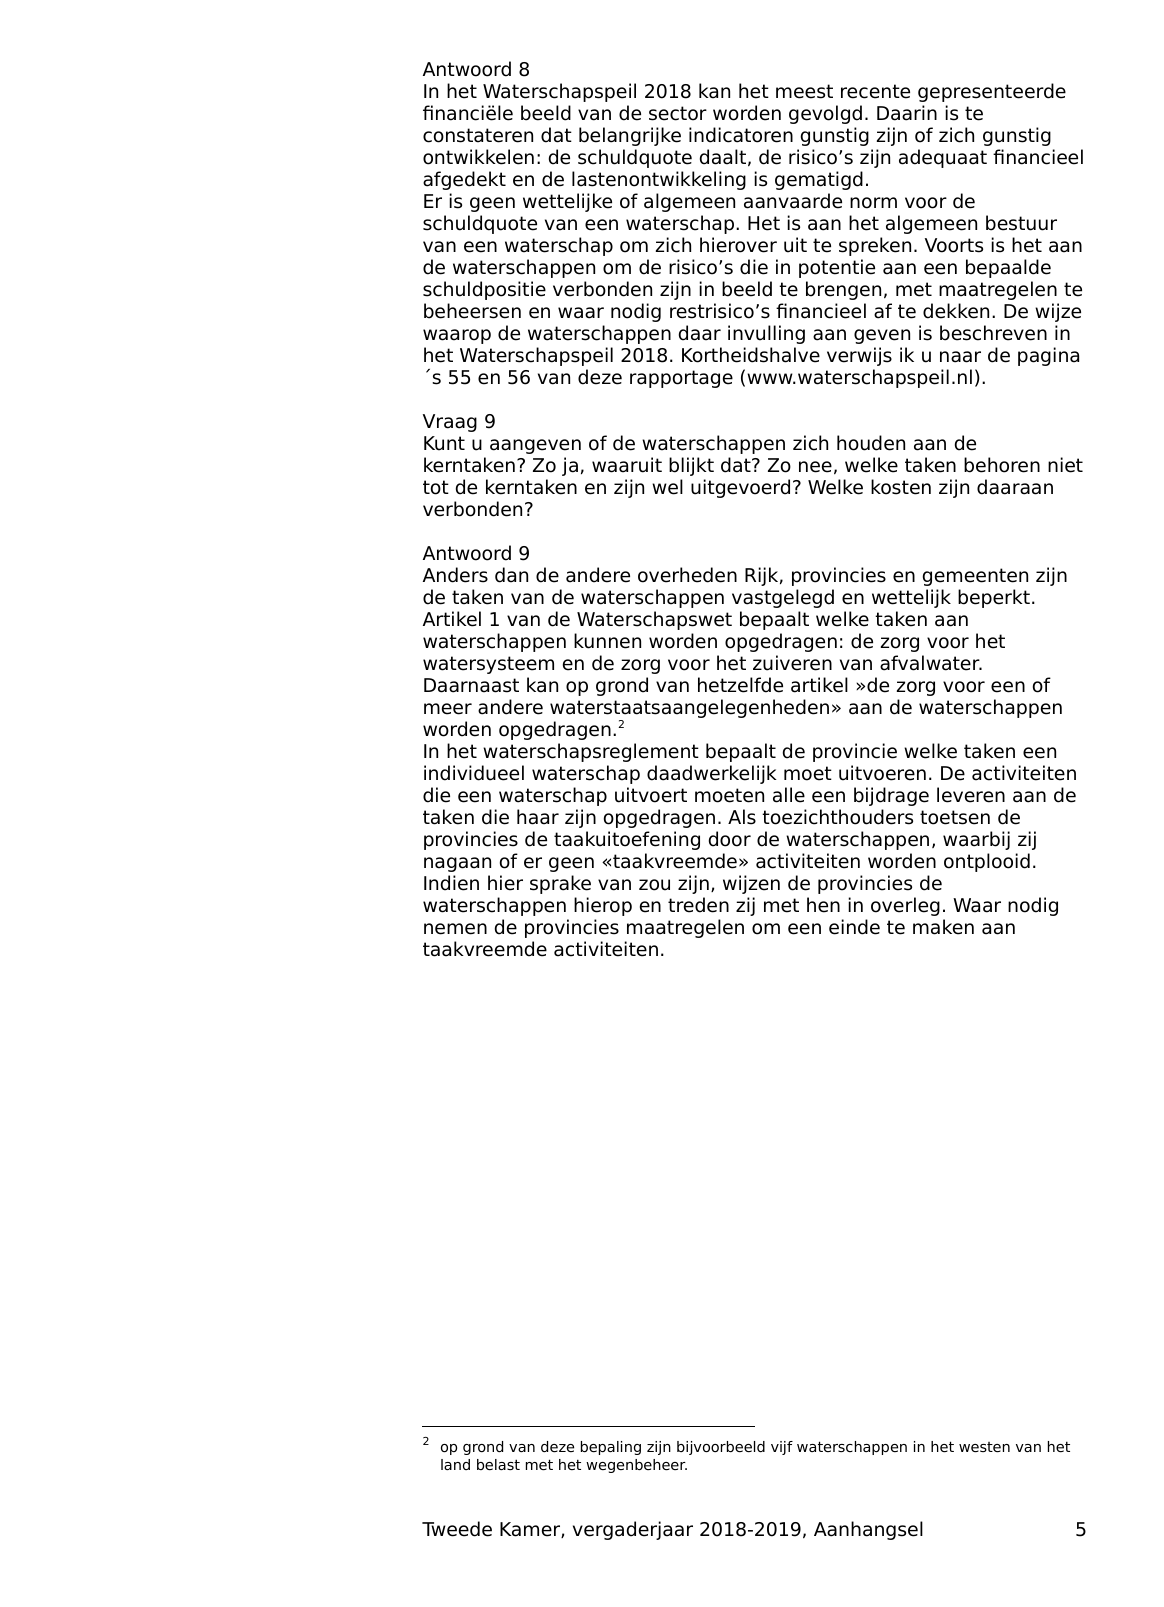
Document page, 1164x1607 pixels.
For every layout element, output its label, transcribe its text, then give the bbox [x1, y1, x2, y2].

text Vraag 9 [422, 411, 1087, 433]
text Anders dan de andere overheden Rijk, provincies en gemeenten zijn de taken van de waterschappen vastgelegd en wettelijk beperkt. Artikel 1 van de Waterschapswet bepaalt welke taken aan waterschappen kunnen worden opgedragen: de zorg voor het watersysteem en de zorg voor het zuiveren van afvalwater. Daarnaast kan op grond van hetzelfde artikel »de zorg voor een of meer andere waterstaatsaangelegenheden» aan de waterschappen worden opgedragen. [422, 565, 1087, 741]
text Er is geen wettelijke of algemeen aanvaarde norm voor de schuldquote van een waterschap. Het is aan het algemeen bestuur van een waterschap om zich hierover uit te spreken. Voorts is het aan de waterschappen om de risico’s die in potentie aan een bepaalde schuldpositie verbonden zijn in beeld te brengen, met maatregelen te beheersen en waar nodig restrisico’s financieel af te dekken. De wijze waarop de waterschappen daar invulling aan geven is beschreven in het Waterschapspeil 2018. Kortheidshalve verwijs ik u naar de pagina´s 55 en 56 van deze rapportage (www.waterschapspeil.nl). [422, 191, 1087, 389]
text Kunt u aangeven of de waterschappen zich houden aan de kerntaken? Zo ja, waaruit blijkt dat? Zo nee, welke taken behoren niet tot de kerntaken en zijn wel uitgevoerd? Welke kosten zijn daaraan verbonden? [422, 433, 1087, 521]
text op grond van deze bepaling zijn bijvoorbeeld vijf waterschappen in het westen van het land belast met het wegenbeheer. [422, 1435, 1087, 1474]
text Antwoord 9 [422, 543, 1087, 565]
text Antwoord 8 [422, 59, 1087, 81]
text In het Waterschapspeil 2018 kan het meest recente gepresenteerde financiële beeld van de sector worden gevolgd. Daarin is te constateren dat belangrijke indicatoren gunstig zijn of zich gunstig ontwikkelen: de schuldquote daalt, de risico’s zijn adequaat financieel afgedekt en de lastenontwikkeling is gematigd. [422, 81, 1087, 191]
text In het waterschapsreglement bepaalt de provincie welke taken een individueel waterschap daadwerkelijk moet uitvoeren. De activiteiten die een waterschap uitvoert moeten alle een bijdrage leveren aan de taken die haar zijn opgedragen. Als toezichthouders toetsen de provincies de taakuitoefening door de waterschappen, waarbij zij nagaan of er geen «taakvreemde» activiteiten worden ontplooid. Indien hier sprake van zou zijn, wijzen de provincies de waterschappen hierop en treden zij met hen in overleg. Waar nodig nemen de provincies maatregelen om een einde te maken aan taakvreemde activiteiten. [422, 741, 1087, 961]
